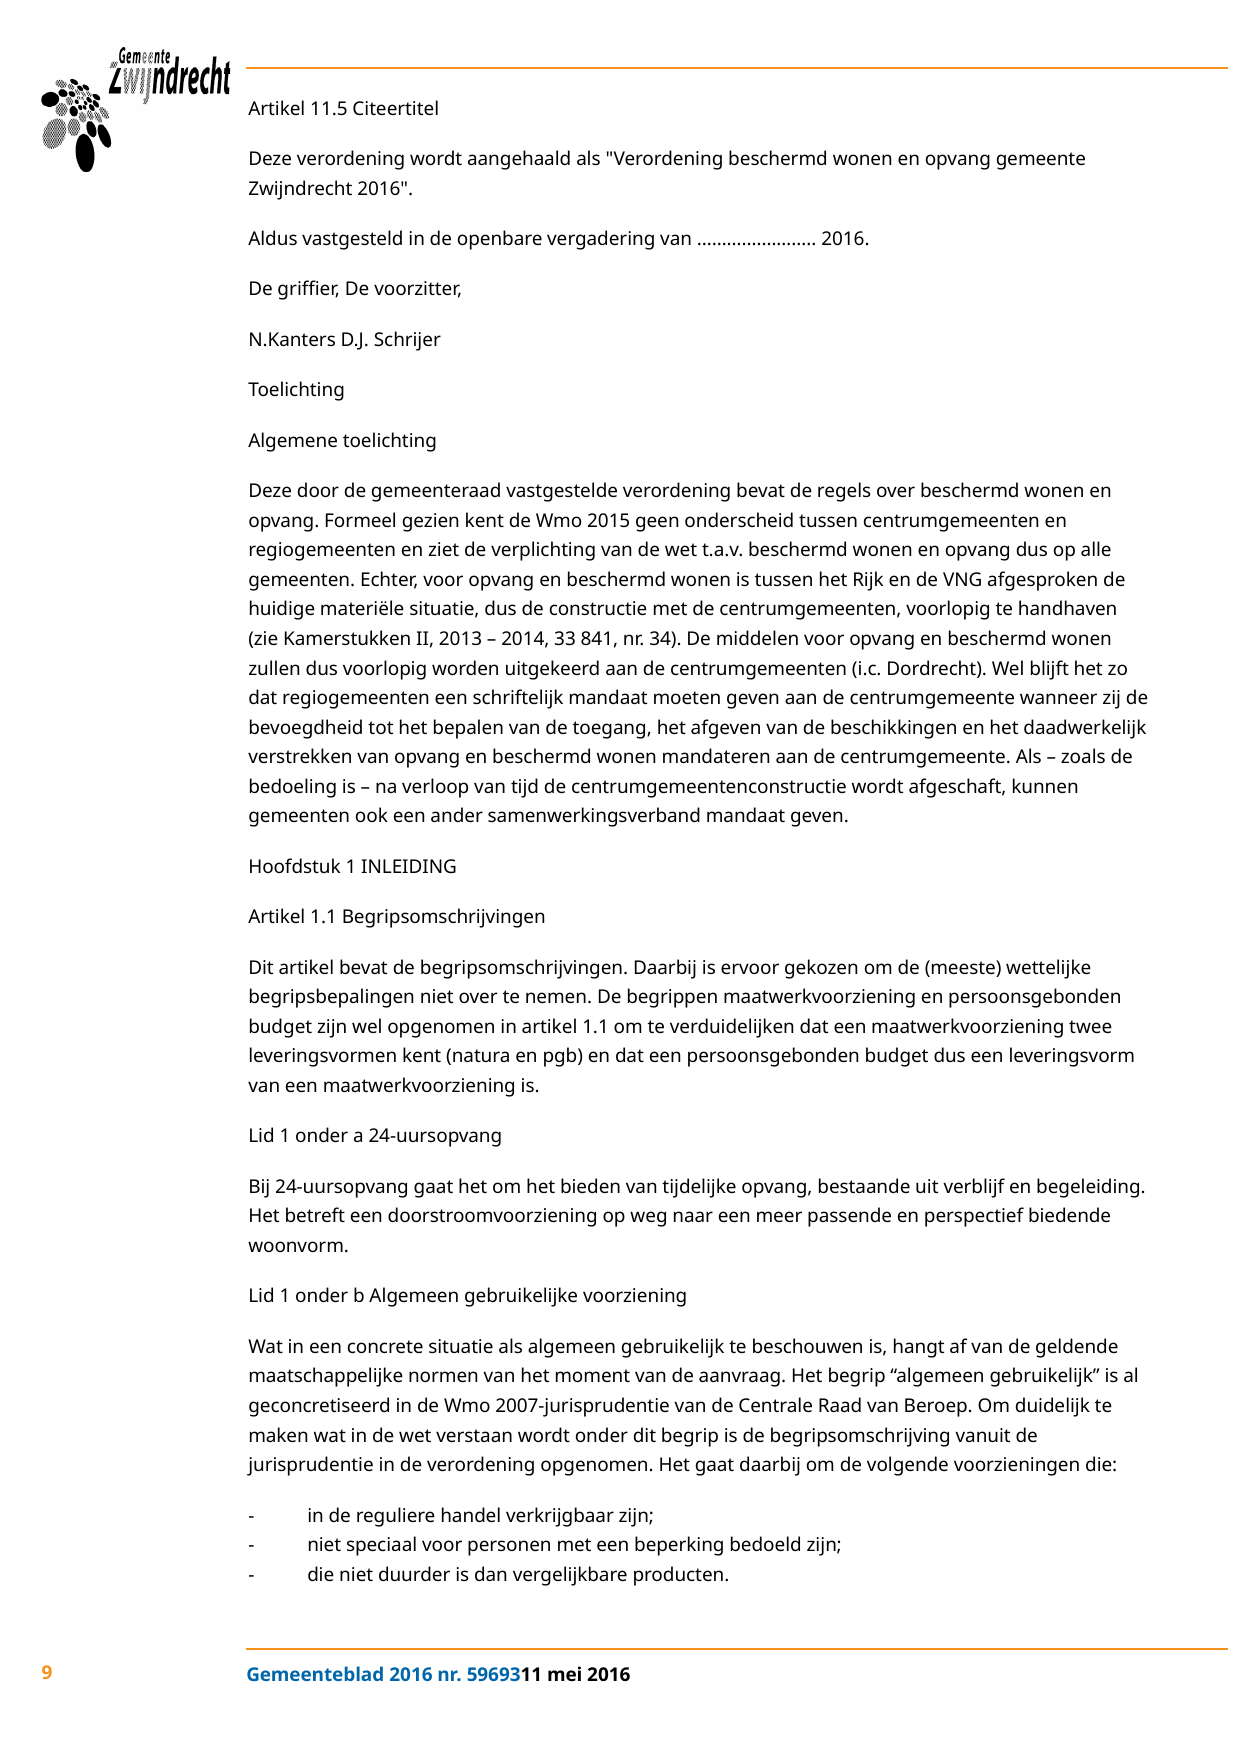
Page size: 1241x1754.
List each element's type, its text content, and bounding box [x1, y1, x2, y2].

text Toelichting [248, 376, 1152, 402]
text Artikel 1.1 Begripsomschrijvingen [248, 903, 1152, 929]
picture [41, 47, 231, 172]
text Lid 1 onder b Algemeen gebruikelijke voorziening [248, 1283, 1152, 1308]
text Bij 24-uursopvang gaat het om het bieden van tijdelijke opvang, bestaande uit verblijf en begeleiding. Het betreft een doorstroomvoorziening op weg naar een meer passende en perspectief biedende woonvorm. [248, 1173, 1152, 1258]
text Lid 1 onder a 24-uursopvang [248, 1123, 1152, 1148]
text Dit artikel bevat de begripsomschrijvingen. Daarbij is ervoor gekozen om de (meeste) wettelijke begripsbepalingen niet over te nemen. De begrippen maatwerkvoorziening en persoonsgebonden budget zijn wel opgenomen in artikel 1.1 om te verduidelijken dat een maatwerkvoorziening twee leveringsvormen kent (natura en pgb) en dat een persoonsgebonden budget dus een leveringsvorm van een maatwerkvoorziening is. [248, 954, 1152, 1098]
text Hoofdstuk 1 INLEIDING [248, 853, 1152, 879]
list niet speciaal voor personen met een beperking bedoeld zijn; [248, 1531, 1152, 1557]
text Artikel 11.5 Citeertitel [248, 95, 1152, 121]
list in de reguliere handel verkrijgbaar zijn; [248, 1502, 1152, 1528]
text Deze verordening wordt aangehaald als "Verordening beschermd wonen en opvang gemeente Zwijndrecht 2016". [248, 145, 1152, 201]
text Wat in een concrete situatie als algemeen gebruikelijk te beschouwen is, hangt af van de geldende maatschappelijke normen van het moment van de aanvraag. Het begrip “algemeen gebruikelijk” is al geconcretiseerd in de Wmo 2007-jurisprudentie van de Centrale Raad van Beroep. Om duidelijk te maken wat in de wet verstaan wordt onder dit begrip is de begripsomschrijving vanuit de jurisprudentie in de verordening opgenomen. Het gaat daarbij om de volgende voorzieningen die: [248, 1333, 1152, 1477]
text N.Kanters D.J. Schrijer [248, 326, 1152, 352]
text De griffier, De voorzitter, [248, 276, 1152, 301]
text Deze door de gemeenteraad vastgestelde verordening bevat de regels over beschermd wonen en opvang. Formeel gezien kent de Wmo 2015 geen onderscheid tussen centrumgemeenten en regiogemeenten en ziet de verplichting van de wet t.a.v. beschermd wonen en opvang dus op alle gemeenten. Echter, voor opvang en beschermd wonen is tussen het Rijk en de VNG afgesproken de huidige materiële situatie, dus de constructie met de centrumgemeenten, voorlopig te handhaven (zie Kamerstukken II, 2013 – 2014, 33 841, nr. 34). De middelen voor opvang en beschermd wonen zullen dus voorlopig worden uitgekeerd aan de centrumgemeenten (i.c. Dordrecht). Wel blijft het zo dat regiogemeenten een schriftelijk mandaat moeten geven aan de centrumgemeente wanneer zij de bevoegdheid tot het bepalen van de toegang, het afgeven van de beschikkingen en het daadwerkelijk verstrekken van opvang en beschermd wonen mandateren aan de centrumgemeente. Als – zoals de bedoeling is – na verloop van tijd de centrumgemeentenconstructie wordt afgeschaft, kunnen gemeenten ook een ander samenwerkingsverband mandaat geven. [248, 477, 1152, 828]
list die niet duurder is dan vergelijkbare producten. [248, 1561, 1152, 1587]
text Aldus vastgesteld in de openbare vergadering van ……….………….. 2016. [248, 225, 1152, 251]
text Algemene toelichting [248, 427, 1152, 453]
